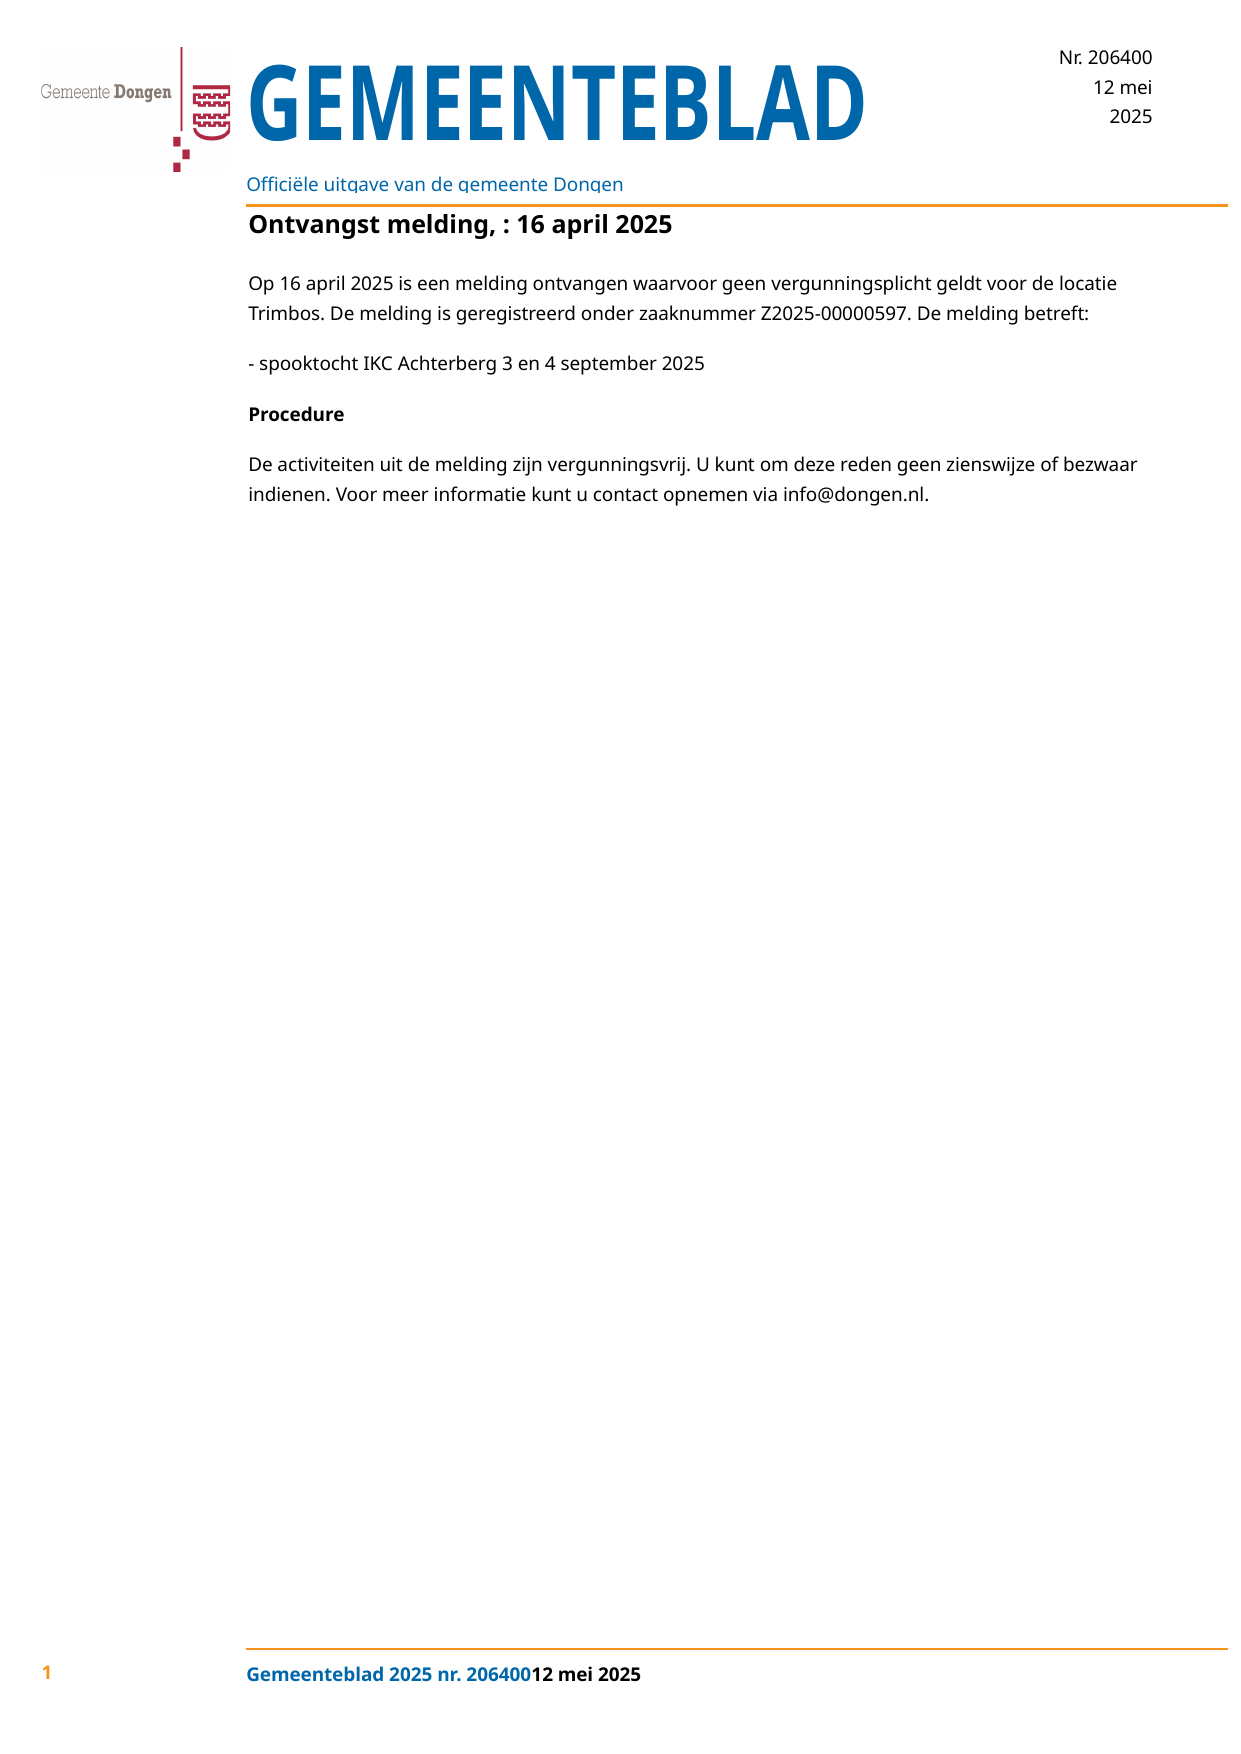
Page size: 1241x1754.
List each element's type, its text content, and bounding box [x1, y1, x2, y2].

text Op 16 april 2025 is een melding ontvangen waarvoor geen vergunningsplicht geldt voor de locatie Trimbos. De melding is geregistreerd onder zaaknummer Z2025-00000597. De melding betreft: [248, 270, 1152, 326]
picture [41, 47, 231, 172]
text De activiteiten uit de melding zijn vergunningsvrij. U kunt om deze reden geen zienswijze of bezwaar indienen. Voor meer informatie kunt u contact opnemen via info@dongen.nl. [248, 451, 1152, 506]
text Ontvangst melding, : 16 april 2025 [248, 207, 1152, 241]
text Procedure [248, 401, 1152, 426]
text - spooktocht IKC Achterberg 3 en 4 september 2025 [248, 350, 1152, 376]
